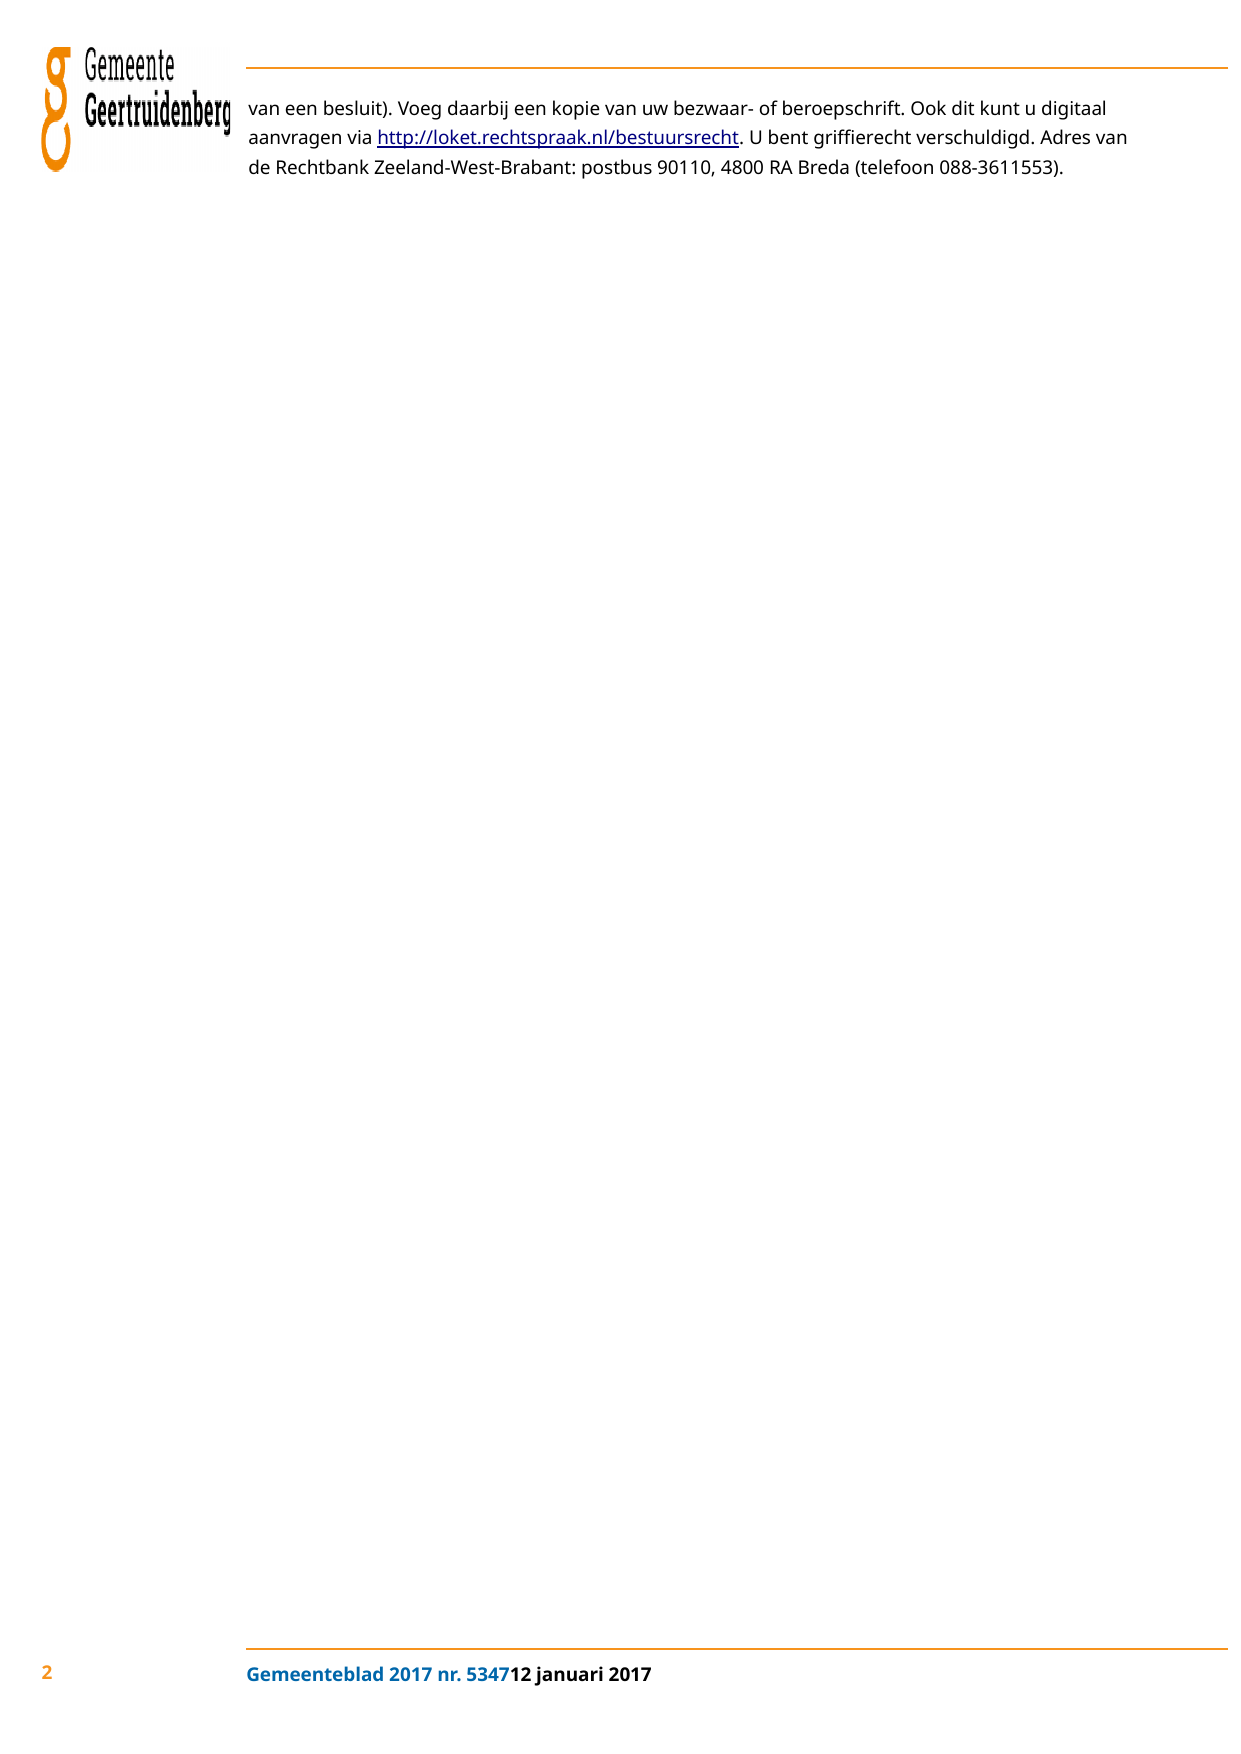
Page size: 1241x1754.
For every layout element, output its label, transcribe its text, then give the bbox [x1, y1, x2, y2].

text van een besluit). Voeg daarbij een kopie van uw bezwaar- of beroepschrift. Ook dit kunt u digitaal aanvragen via http://loket.rechtspraak.nl/bestuursrecht. U bent griffierecht verschuldigd. Adres van de Rechtbank Zeeland-West-Brabant: postbus 90110, 4800 RA Breda (telefoon 088-3611553). [248, 95, 1152, 180]
picture [41, 47, 231, 172]
